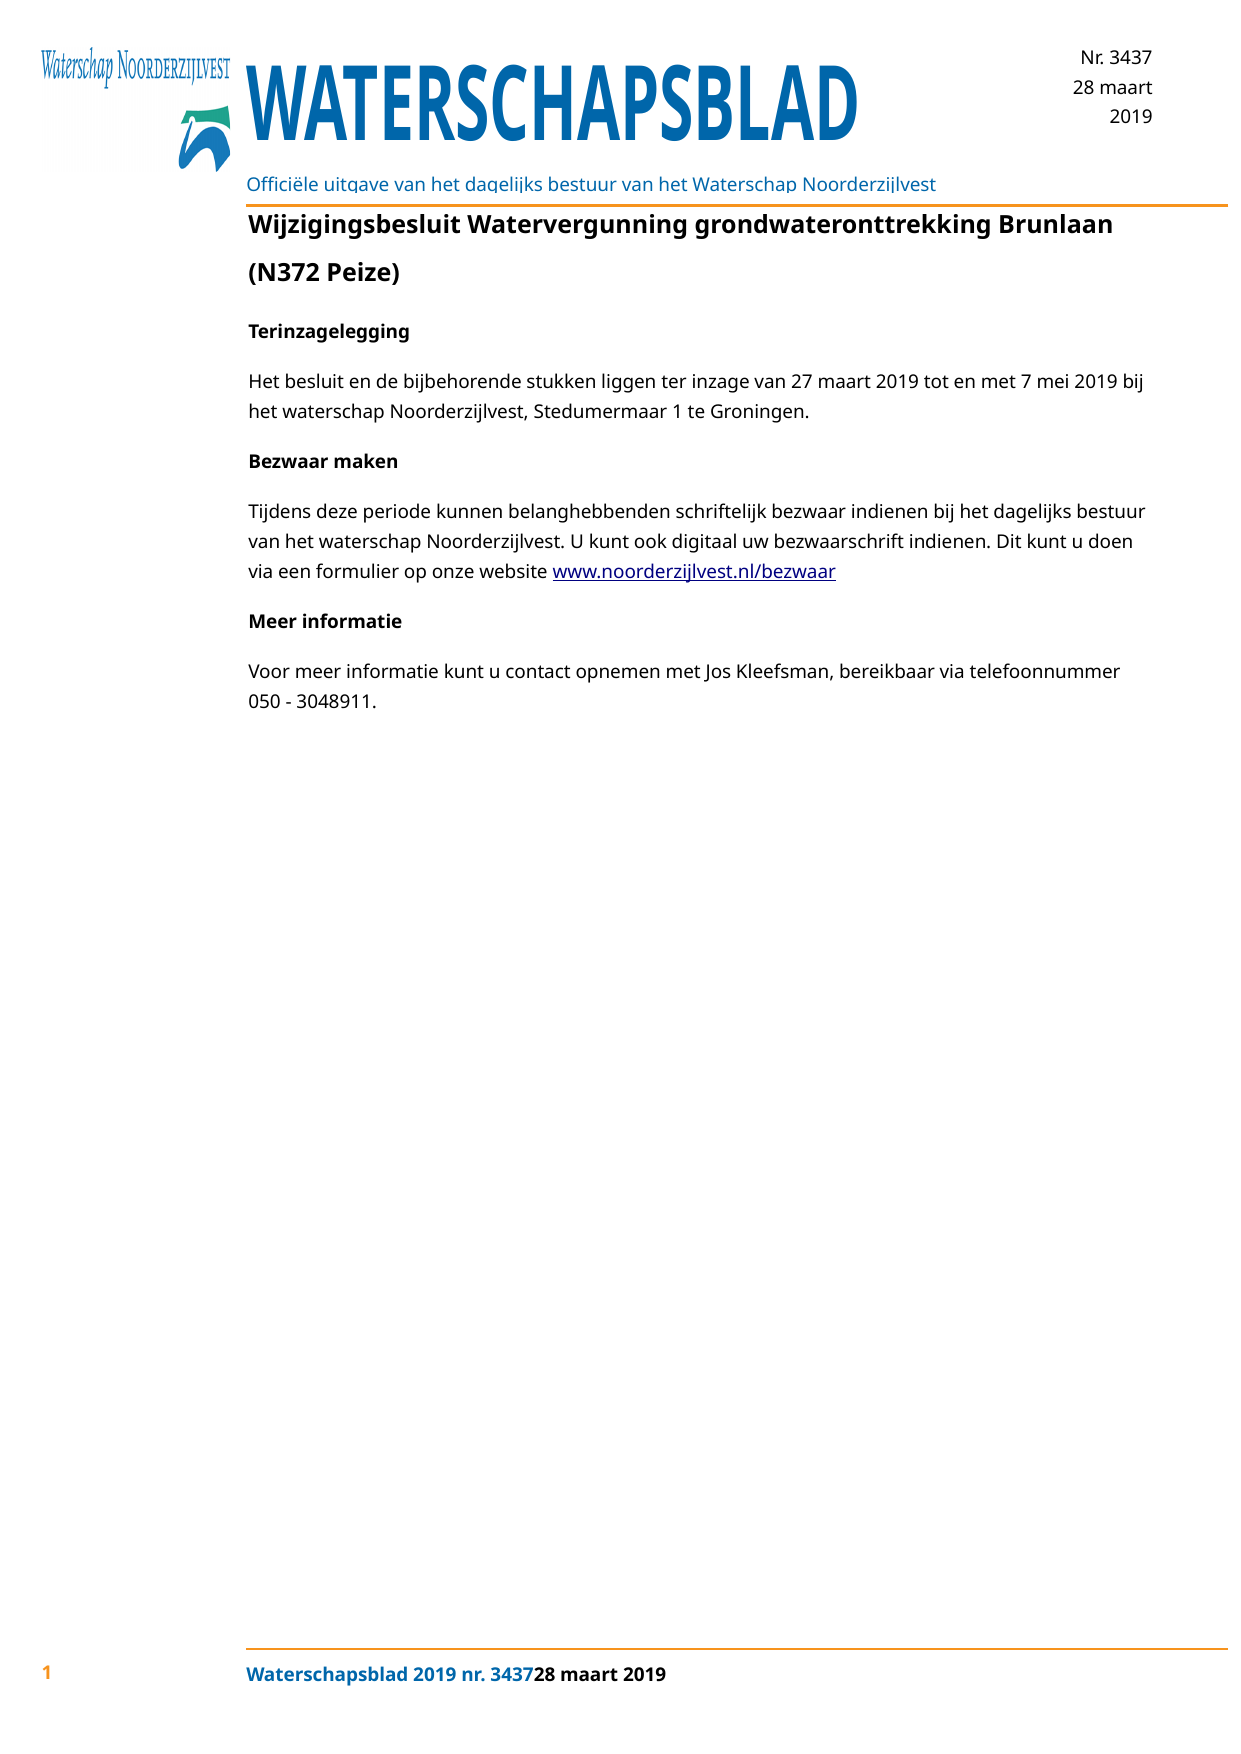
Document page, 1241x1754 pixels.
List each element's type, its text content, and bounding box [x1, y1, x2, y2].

text Bezwaar maken [248, 448, 1152, 474]
text Terinzagelegging [248, 318, 1152, 344]
text Het besluit en de bijbehorende stukken liggen ter inzage van 27 maart 2019 tot en met 7 mei 2019 bij het waterschap Noorderzijlvest, Stedumermaar 1 te Groningen. [248, 368, 1152, 424]
text Tijdens deze periode kunnen belanghebbenden schriftelijk bezwaar indienen bij het dagelijks bestuur van het waterschap Noorderzijlvest. U kunt ook digitaal uw bezwaarschrift indienen. Dit kunt u doen via een formulier op onze website www.noorderzijlvest.nl/bezwaar [248, 499, 1152, 584]
picture [41, 47, 231, 172]
text Wijzigingsbesluit Watervergunning grondwateronttrekking Brunlaan (N372 Peize) [248, 207, 1152, 288]
text Voor meer informatie kunt u contact opnemen met Jos Kleefsman, bereikbaar via telefoonnummer 050 - 3048911. [248, 659, 1152, 714]
text Meer informatie [248, 608, 1152, 634]
